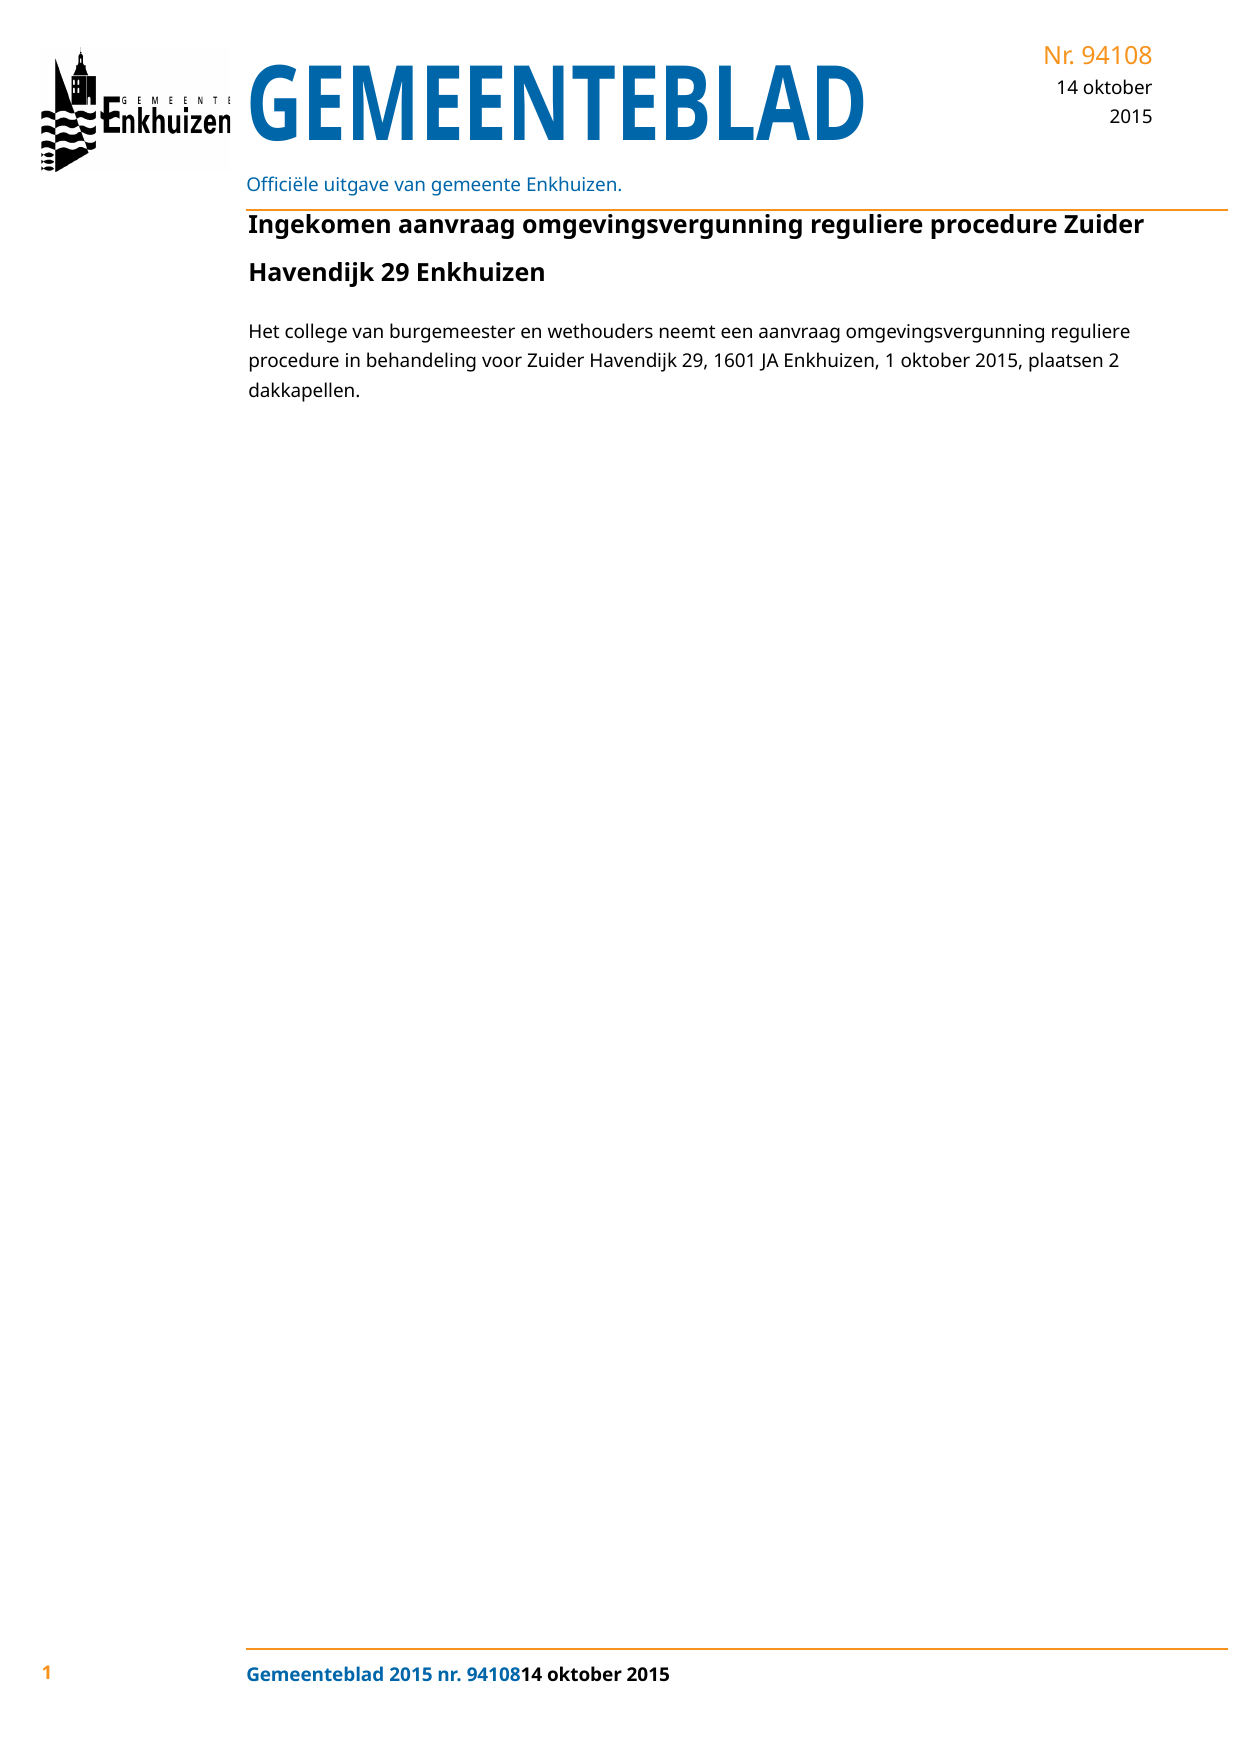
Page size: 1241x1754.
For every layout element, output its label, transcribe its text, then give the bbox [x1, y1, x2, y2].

text Ingekomen aanvraag omgevingsvergunning reguliere procedure Zuider Havendijk 29 Enkhuizen [248, 211, 1152, 288]
picture [41, 47, 231, 172]
text Het college van burgemeester en wethouders neemt een aanvraag omgevingsvergunning reguliere procedure in behandeling voor Zuider Havendijk 29, 1601 JA Enkhuizen, 1 oktober 2015, plaatsen 2 dakkapellen. [248, 318, 1152, 403]
